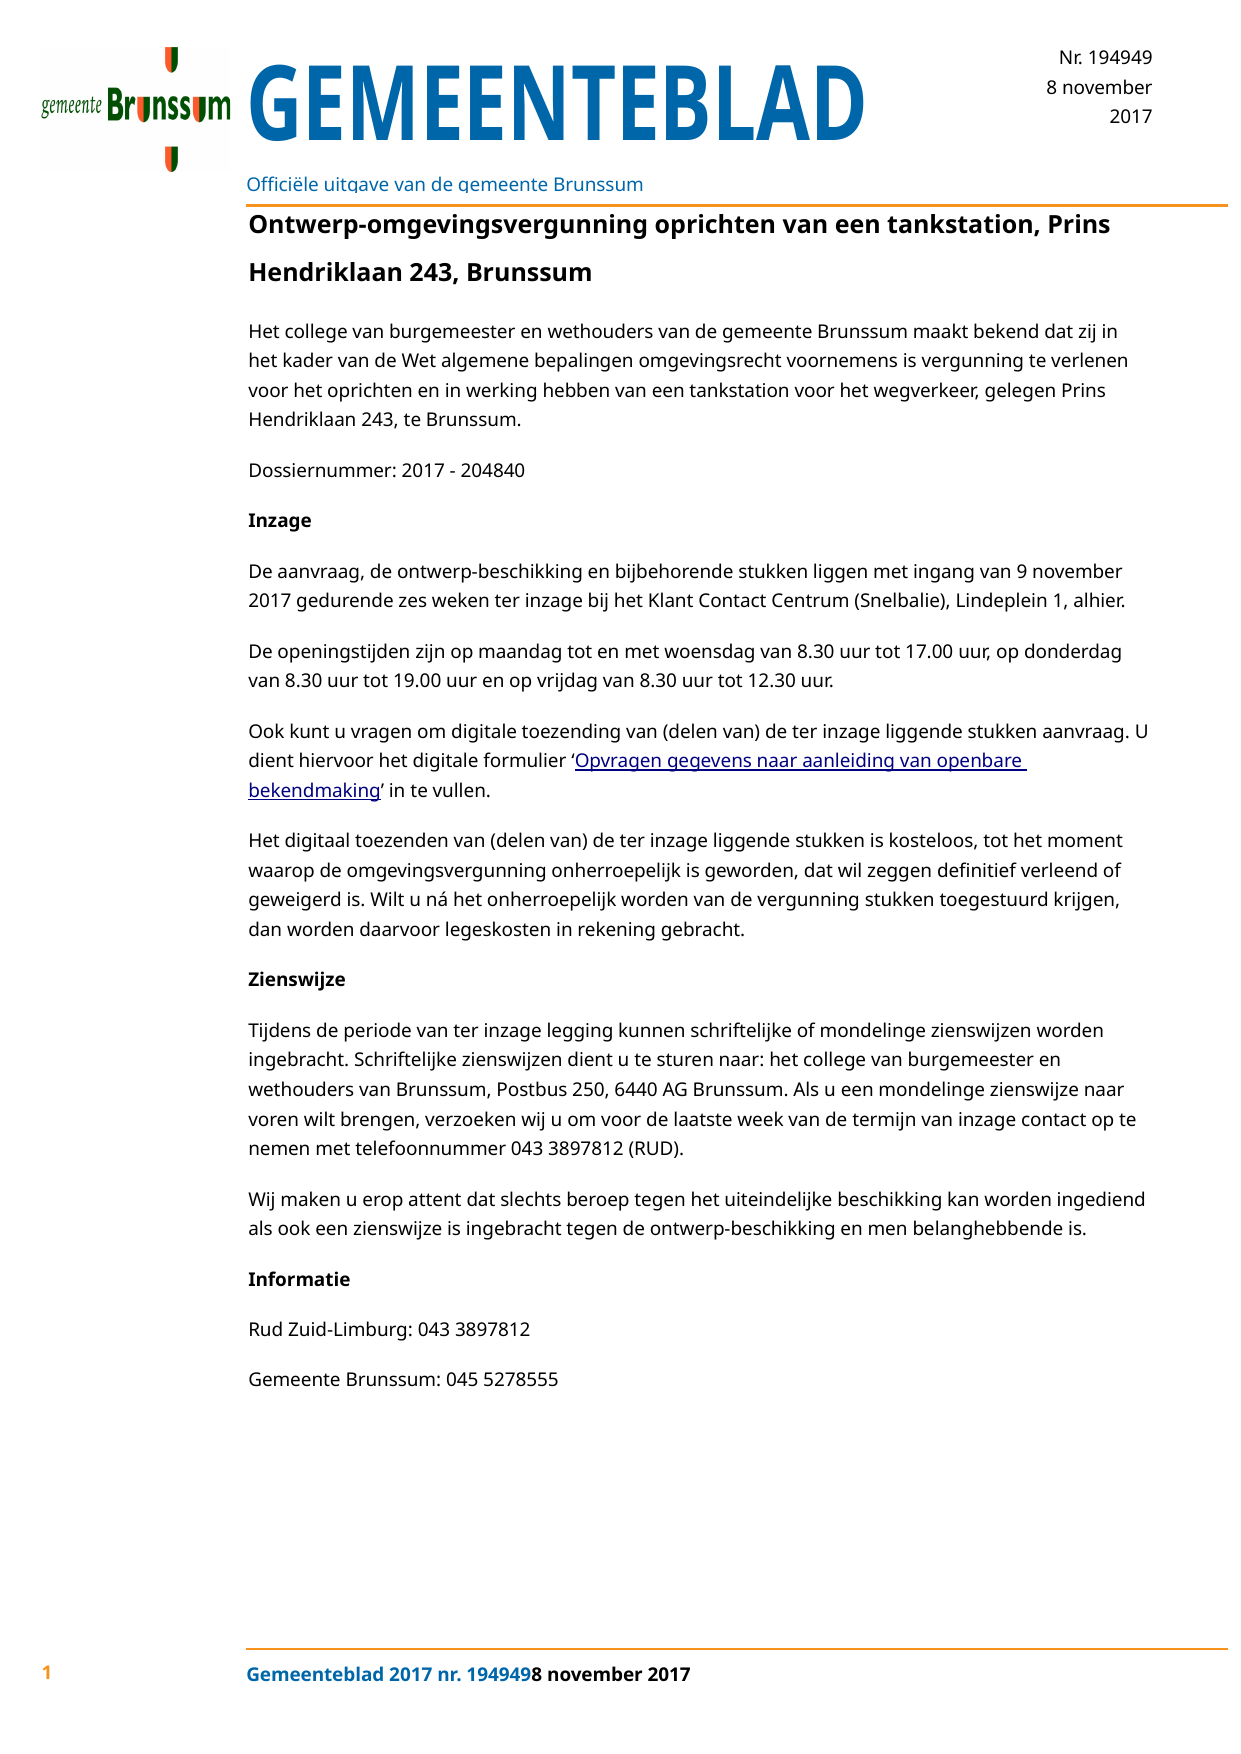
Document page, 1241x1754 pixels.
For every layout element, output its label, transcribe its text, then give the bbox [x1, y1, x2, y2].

text Het digitaal toezenden van (delen van) de ter inzage liggende stukken is kosteloos, tot het moment waarop de omgevingsvergunning onherroepelijk is geworden, dat wil zeggen definitief verleend of geweigerd is. Wilt u ná het onherroepelijk worden van de vergunning stukken toegestuurd krijgen, dan worden daarvoor legeskosten in rekening gebracht. [248, 827, 1152, 942]
text De openingstijden zijn op maandag tot en met woensdag van 8.30 uur tot 17.00 uur, op donderdag van 8.30 uur tot 19.00 uur en op vrijdag van 8.30 uur tot 12.30 uur. [248, 638, 1152, 693]
text Zienswijze [248, 967, 1152, 992]
text Wij maken u erop attent dat slechts beroep tegen het uiteindelijke beschikking kan worden ingediend als ook een zienswijze is ingebracht tegen de ontwerp-beschikking en men belanghebbende is. [248, 1186, 1152, 1241]
text Ontwerp-omgevingsvergunning oprichten van een tankstation, Prins Hendriklaan 243, Brunssum [248, 207, 1152, 288]
text Informatie [248, 1266, 1152, 1292]
text Dossiernummer: 2017 - 204840 [248, 457, 1152, 483]
text Gemeente Brunssum: 045 5278555 [248, 1367, 1152, 1392]
picture [41, 47, 231, 172]
text De aanvraag, de ontwerp-beschikking en bijbehorende stukken liggen met ingang van 9 november 2017 gedurende zes weken ter inzage bij het Klant Contact Centrum (Snelbalie), Lindeplein 1, alhier. [248, 558, 1152, 613]
text Rud Zuid-Limburg: 043 3897812 [248, 1316, 1152, 1342]
text Het college van burgemeester en wethouders van de gemeente Brunssum maakt bekend dat zij in het kader van de Wet algemene bepalingen omgevingsrecht voornemens is vergunning te verlenen voor het oprichten en in werking hebben van een tankstation voor het wegverkeer, gelegen Prins Hendriklaan 243, te Brunssum. [248, 318, 1152, 432]
text Tijdens de periode van ter inzage legging kunnen schriftelijke of mondelinge zienswijzen worden ingebracht. Schriftelijke zienswijzen dient u te sturen naar: het college van burgemeester en wethouders van Brunssum, Postbus 250, 6440 AG Brunssum. Als u een mondelinge zienswijze naar voren wilt brengen, verzoeken wij u om voor de laatste week van de termijn van inzage contact op te nemen met telefoonnummer 043 3897812 (RUD). [248, 1017, 1152, 1161]
text Inzage [248, 507, 1152, 533]
text Ook kunt u vragen om digitale toezending van (delen van) de ter inzage liggende stukken aanvraag. U dient hiervoor het digitale formulier ‘Opvragen gegevens naar aanleiding van openbare bekendmaking’ in te vullen. [248, 718, 1152, 803]
